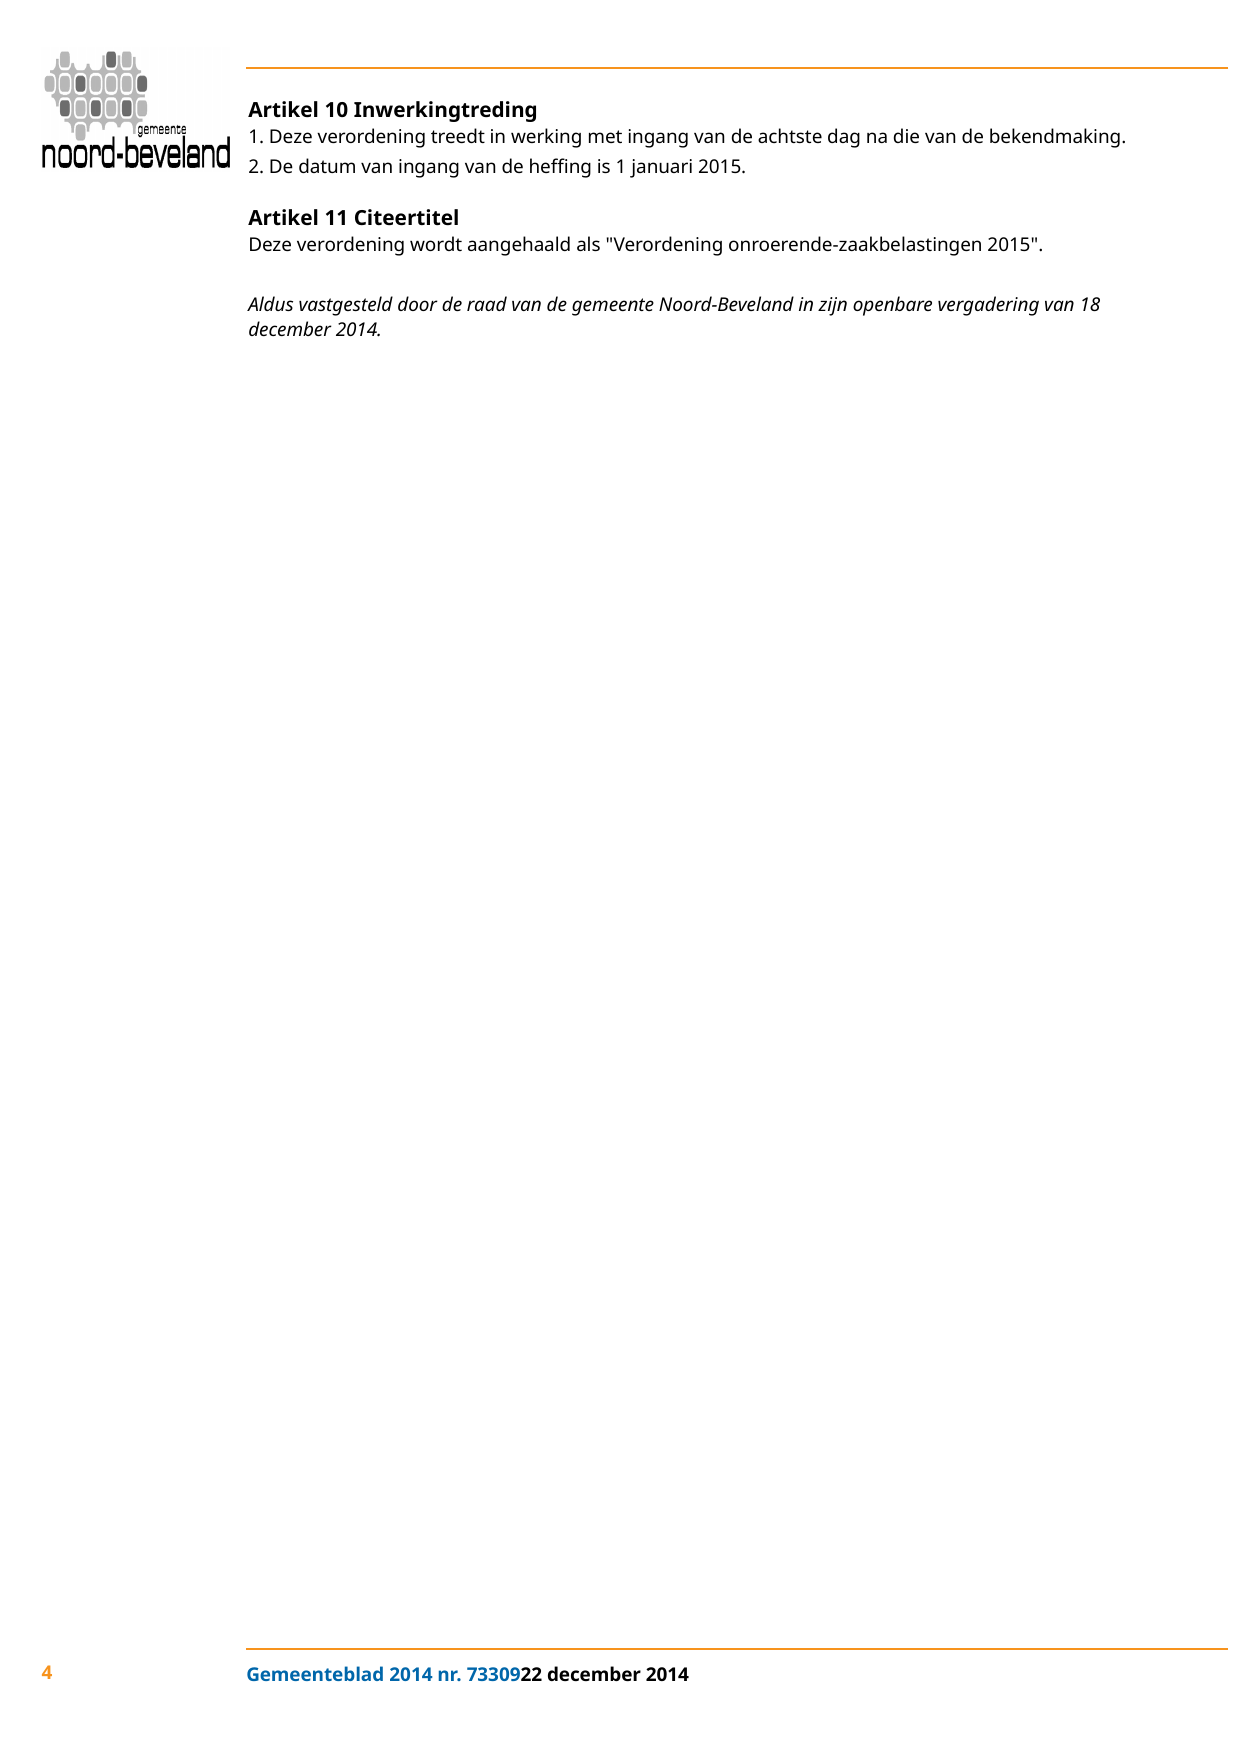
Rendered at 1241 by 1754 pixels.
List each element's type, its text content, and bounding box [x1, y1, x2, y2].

text Artikel 10 Inwerkingtreding [248, 95, 1152, 123]
text 2. De datum van ingang van de heffing is 1 januari 2015. [248, 153, 1152, 178]
text Deze verordening wordt aangehaald als "Verordening onroerende-zaakbelastingen 2015". [248, 232, 1152, 257]
text Aldus vastgesteld door de raad van de gemeente Noord-Beveland in zijn openbare vergadering van 18 december 2014. [248, 291, 1152, 342]
text 1. Deze verordening treedt in werking met ingang van de achtste dag na die van de bekendmaking. [248, 123, 1152, 149]
picture [41, 47, 231, 172]
text Artikel 11 Citeertitel [248, 203, 1152, 232]
